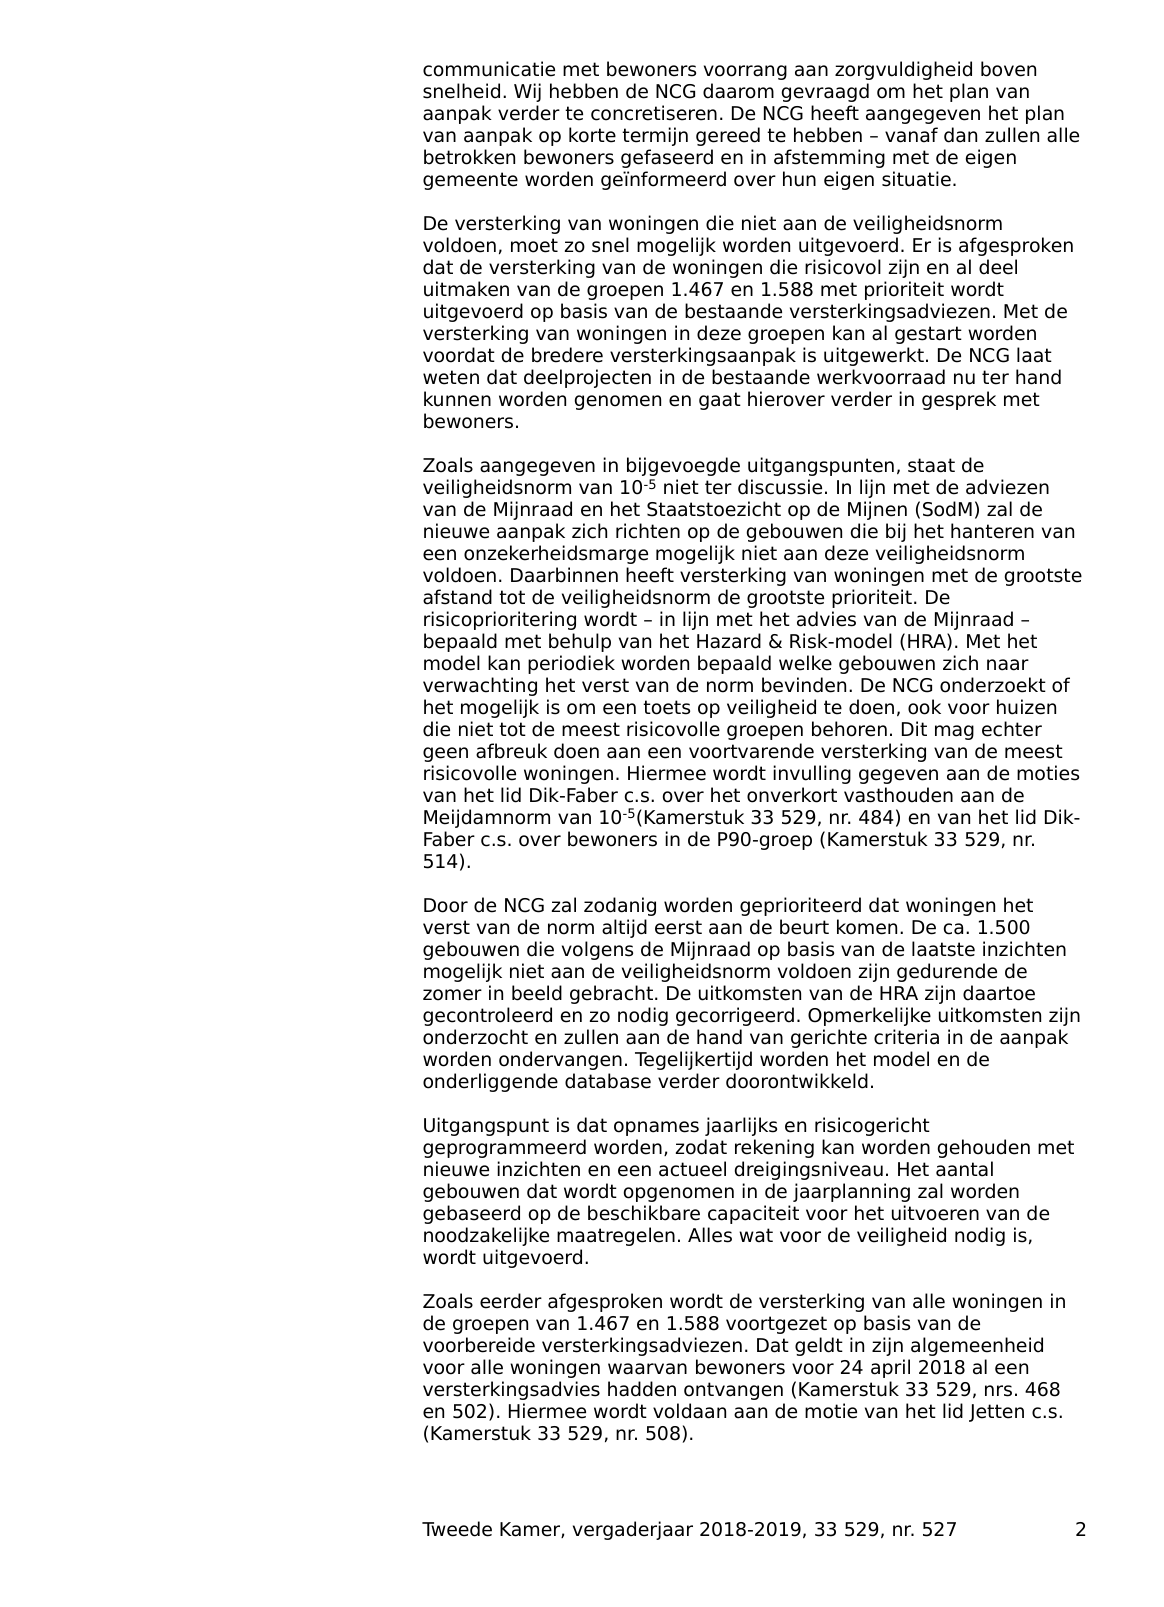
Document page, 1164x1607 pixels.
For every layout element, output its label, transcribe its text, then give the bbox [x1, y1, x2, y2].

text Zoals aangegeven in bijgevoegde uitgangspunten, staat de veiligheidsnorm van 10-5 niet ter discussie. In lijn met de adviezen van de Mijnraad en het Staatstoezicht op de Mijnen (SodM) zal de nieuwe aanpak zich richten op de gebouwen die bij het hanteren van een onzekerheidsmarge mogelijk niet aan deze veiligheidsnorm voldoen. Daarbinnen heeft versterking van woningen met de grootste afstand tot de veiligheidsnorm de grootste prioriteit. De risicoprioritering wordt – in lijn met het advies van de Mijnraad – bepaald met behulp van het Hazard & Risk-model (HRA). Met het model kan periodiek worden bepaald welke gebouwen zich naar verwachting het verst van de norm bevinden. De NCG onderzoekt of het mogelijk is om een toets op veiligheid te doen, ook voor huizen die niet tot de meest risicovolle groepen behoren. Dit mag echter geen afbreuk doen aan een voortvarende versterking van de meest risicovolle woningen. Hiermee wordt invulling gegeven aan de moties van het lid Dik-Faber c.s. over het onverkort vasthouden aan de Meijdamnorm van 10-5(Kamerstuk 33 529, nr. 484) en van het lid Dik-Faber c.s. over bewoners in de P90-groep (Kamerstuk 33 529, nr. 514). [422, 455, 1087, 873]
text communicatie met bewoners voorrang aan zorgvuldigheid boven snelheid. Wij hebben de NCG daarom gevraagd om het plan van aanpak verder te concretiseren. De NCG heeft aangegeven het plan van aanpak op korte termijn gereed te hebben – vanaf dan zullen alle betrokken bewoners gefaseerd en in afstemming met de eigen gemeente worden geïnformeerd over hun eigen situatie. [422, 59, 1087, 191]
text De versterking van woningen die niet aan de veiligheidsnorm voldoen, moet zo snel mogelijk worden uitgevoerd. Er is afgesproken dat de versterking van de woningen die risicovol zijn en al deel uitmaken van de groepen 1.467 en 1.588 met prioriteit wordt uitgevoerd op basis van de bestaande versterkingsadviezen. Met de versterking van woningen in deze groepen kan al gestart worden voordat de bredere versterkingsaanpak is uitgewerkt. De NCG laat weten dat deelprojecten in de bestaande werkvoorraad nu ter hand kunnen worden genomen en gaat hierover verder in gesprek met bewoners. [422, 213, 1087, 433]
text Door de NCG zal zodanig worden geprioriteerd dat woningen het verst van de norm altijd eerst aan de beurt komen. De ca. 1.500 gebouwen die volgens de Mijnraad op basis van de laatste inzichten mogelijk niet aan de veiligheidsnorm voldoen zijn gedurende de zomer in beeld gebracht. De uitkomsten van de HRA zijn daartoe gecontroleerd en zo nodig gecorrigeerd. Opmerkelijke uitkomsten zijn onderzocht en zullen aan de hand van gerichte criteria in de aanpak worden ondervangen. Tegelijkertijd worden het model en de onderliggende database verder doorontwikkeld. [422, 895, 1087, 1093]
text Uitgangspunt is dat opnames jaarlijks en risicogericht geprogrammeerd worden, zodat rekening kan worden gehouden met nieuwe inzichten en een actueel dreigingsniveau. Het aantal gebouwen dat wordt opgenomen in de jaarplanning zal worden gebaseerd op de beschikbare capaciteit voor het uitvoeren van de noodzakelijke maatregelen. Alles wat voor de veiligheid nodig is, wordt uitgevoerd. [422, 1115, 1087, 1269]
text Zoals eerder afgesproken wordt de versterking van alle woningen in de groepen van 1.467 en 1.588 voortgezet op basis van de voorbereide versterkingsadviezen. Dat geldt in zijn algemeenheid voor alle woningen waarvan bewoners voor 24 april 2018 al een versterkingsadvies hadden ontvangen (Kamerstuk 33 529, nrs. 468 en 502). Hiermee wordt voldaan aan de motie van het lid Jetten c.s. (Kamerstuk 33 529, nr. 508). [422, 1291, 1087, 1445]
